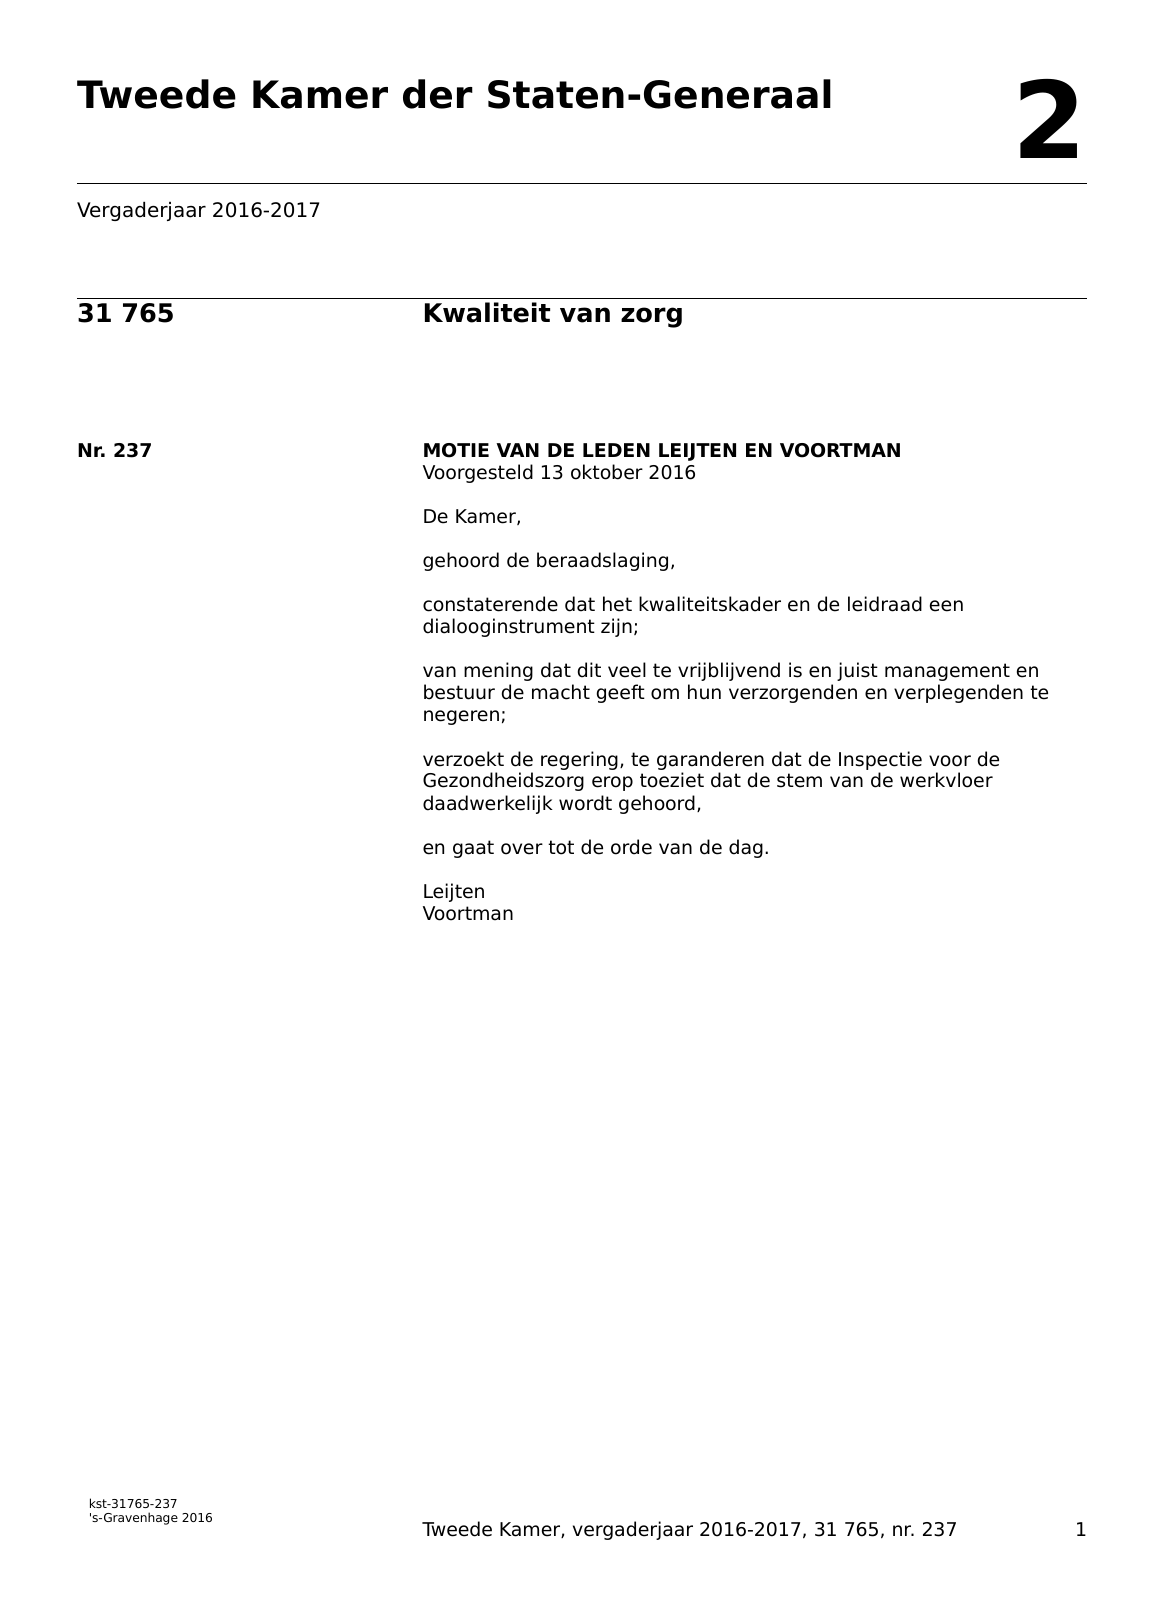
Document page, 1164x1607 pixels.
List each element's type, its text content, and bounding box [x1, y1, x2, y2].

text kst-31765-237 [88, 1497, 323, 1511]
text Voorgesteld 13 oktober 2016 [422, 462, 1087, 484]
text De Kamer, [422, 506, 1087, 528]
text 's-Gravenhage 2016 [88, 1511, 323, 1525]
subtitle Nr. 237 MOTIE VAN DE LEDEN LEIJTEN EN VOORTMAN [77, 440, 1087, 462]
text Voortman [422, 903, 1087, 925]
table_header Tweede Kamer der Staten-Generaal [77, 59, 886, 183]
text Leijten [422, 881, 1087, 903]
text verzoekt de regering, te garanderen dat de Inspectie voor de Gezondheidszorg erop toeziet dat de stem van de werkvloer daadwerkelijk wordt gehoord, [422, 748, 1087, 814]
text van mening dat dit veel te vrijblijvend is en juist management en bestuur de macht geeft om hun verzorgenden en verplegenden te negeren; [422, 660, 1087, 726]
text en gaat over tot de orde van de dag. [422, 837, 1087, 858]
text constaterende dat het kwaliteitskader en de leidraad een dialooginstrument zijn; [422, 594, 1087, 638]
subtitle 31 765 Kwaliteit van zorg [77, 299, 1087, 329]
text gehoord de beraadslaging, [422, 550, 1087, 572]
table_cell Vergaderjaar 2016-2017 [77, 184, 1087, 298]
table_header 2 [886, 59, 1087, 183]
